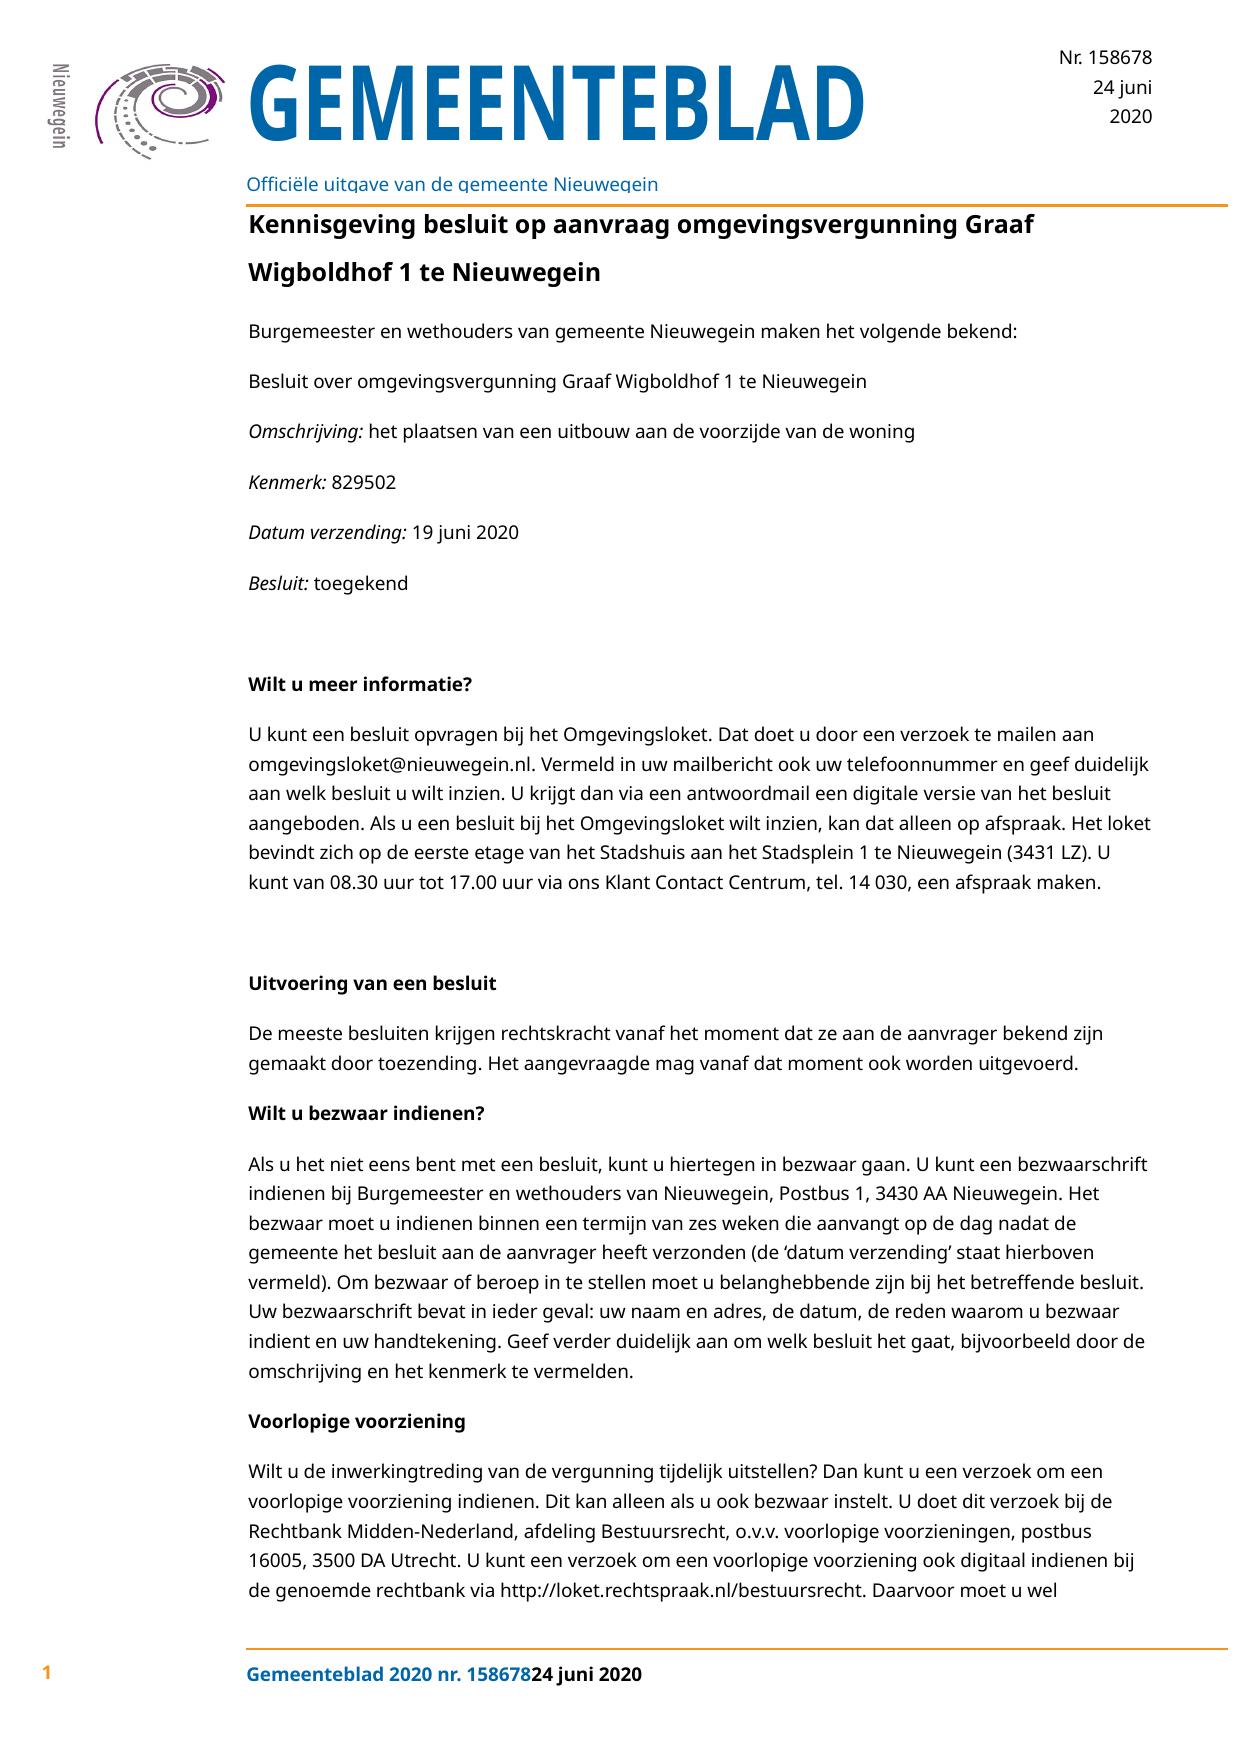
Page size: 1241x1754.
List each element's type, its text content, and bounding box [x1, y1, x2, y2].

text Kenmerk: 829502 [248, 469, 1152, 495]
text Burgemeester en wethouders van gemeente Nieuwegein maken het volgende bekend: [248, 318, 1152, 344]
text Besluit: toegekend [248, 570, 1152, 596]
text Kennisgeving besluit op aanvraag omgevingsvergunning Graaf Wigboldhof 1 te Nieuwegein [248, 207, 1152, 288]
text De meeste besluiten krijgen rechtskracht vanaf het moment dat ze aan de aanvrager bekend zijn gemaakt door toezending. Het aangevraagde mag vanaf dat moment ook worden uitgevoerd. [248, 1020, 1152, 1076]
picture [41, 47, 231, 172]
text Wilt u meer informatie? [248, 671, 1152, 697]
text Voorlopige voorziening [248, 1408, 1152, 1434]
text U kunt een besluit opvragen bij het Omgevingsloket. Dat doet u door een verzoek te mailen aan omgevingsloket@nieuwegein.nl. Vermeld in uw mailbericht ook uw telefoonnummer en geef duidelijk aan welk besluit u wilt inzien. U krijgt dan via een antwoordmail een digitale versie van het besluit aangeboden. Als u een besluit bij het Omgevingsloket wilt inzien, kan dat alleen op afspraak. Het loket bevindt zich op de eerste etage van het Stadshuis aan het Stadsplein 1 te Nieuwegein (3431 LZ). U kunt van 08.30 uur tot 17.00 uur via ons Klant Contact Centrum, tel. 14 030, een afspraak maken. [248, 721, 1152, 895]
text Als u het niet eens bent met een besluit, kunt u hiertegen in bezwaar gaan. U kunt een bezwaarschrift indienen bij Burgemeester en wethouders van Nieuwegein, Postbus 1, 3430 AA Nieuwegein. Het bezwaar moet u indienen binnen een termijn van zes weken die aanvangt op de dag nadat de gemeente het besluit aan de aanvrager heeft verzonden (de ‘datum verzending’ staat hierboven vermeld). Om bezwaar of beroep in te stellen moet u belanghebbende zijn bij het betreffende besluit. Uw bezwaarschrift bevat in ieder geval: uw naam en adres, de datum, de reden waarom u bezwaar indient en uw handtekening. Geef verder duidelijk aan om welk besluit het gaat, bijvoorbeeld door de omschrijving en het kenmerk te vermelden. [248, 1151, 1152, 1384]
text Wilt u de inwerkingtreding van de vergunning tijdelijk uitstellen? Dan kunt u een verzoek om een voorlopige voorziening indienen. Dit kan alleen als u ook bezwaar instelt. U doet dit verzoek bij de Rechtbank Midden-Nederland, afdeling Bestuursrecht, o.v.v. voorlopige voorzieningen, postbus 16005, 3500 DA Utrecht. U kunt een verzoek om een voorlopige voorziening ook digitaal indienen bij de genoemde rechtbank via http://loket.rechtspraak.nl/bestuursrecht. Daarvoor moet u wel [248, 1459, 1152, 1603]
text Wilt u bezwaar indienen? [248, 1100, 1152, 1126]
text Datum verzending: 19 juni 2020 [248, 519, 1152, 545]
text Besluit over omgevingsvergunning Graaf Wigboldhof 1 te Nieuwegein [248, 368, 1152, 394]
text Uitvoering van een besluit [248, 970, 1152, 996]
text Omschrijving: het plaatsen van een uitbouw aan de voorzijde van de woning [248, 419, 1152, 444]
